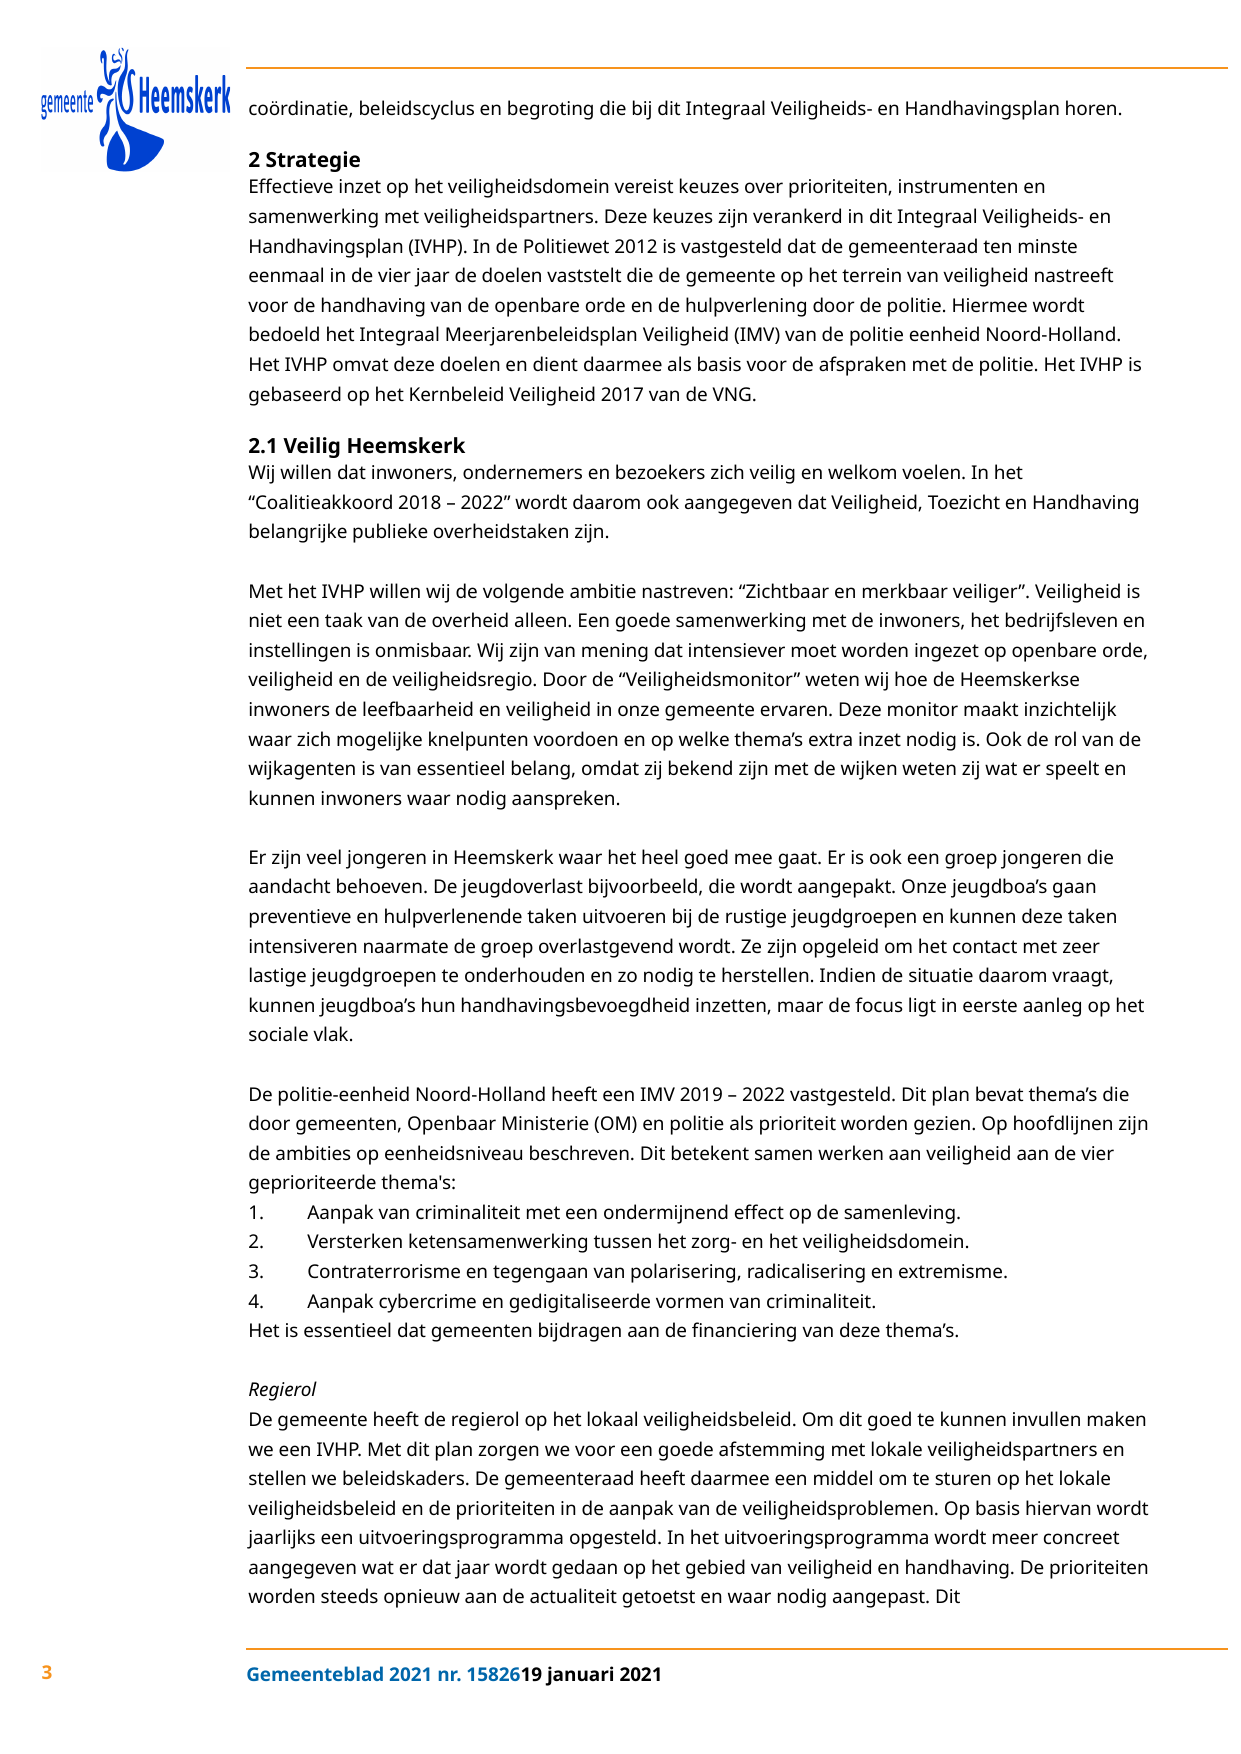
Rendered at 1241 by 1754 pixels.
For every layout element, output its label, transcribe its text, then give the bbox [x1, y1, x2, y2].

text Wij willen dat inwoners, ondernemers en bezoekers zich veilig en welkom voelen. In het “Coalitieakkoord 2018 – 2022” wordt daarom ook aangegeven dat Veiligheid, Toezicht en Handhaving belangrijke publieke overheidstaken zijn. [248, 459, 1152, 544]
text Met het IVHP willen wij de volgende ambitie nastreven: “Zichtbaar en merkbaar veiliger”. Veiligheid is niet een taak van de overheid alleen. Een goede samenwerking met de inwoners, het bedrijfsleven en instellingen is onmisbaar. Wij zijn van mening dat intensiever moet worden ingezet op openbare orde, veiligheid en de veiligheidsregio. Door de “Veiligheidsmonitor” weten wij hoe de Heemskerkse inwoners de leefbaarheid en veiligheid in onze gemeente ervaren. Deze monitor maakt inzichtelijk waar zich mogelijke knelpunten voordoen en op welke thema’s extra inzet nodig is. Ook de rol van de wijkagenten is van essentieel belang, omdat zij bekend zijn met de wijken weten zij wat er speelt en kunnen inwoners waar nodig aanspreken. [248, 578, 1152, 811]
text De gemeente heeft de regierol op het lokaal veiligheidsbeleid. Om dit goed te kunnen invullen maken we een IVHP. Met dit plan zorgen we voor een goede afstemming met lokale veiligheidspartners en stellen we beleidskaders. De gemeenteraad heeft daarmee een middel om te sturen op het lokale veiligheidsbeleid en de prioriteiten in de aanpak van de veiligheidsproblemen. Op basis hiervan wordt jaarlijks een uitvoeringsprogramma opgesteld. In het uitvoeringsprogramma wordt meer concreet aangegeven wat er dat jaar wordt gedaan op het gebied van veiligheid en handhaving. De prioriteiten worden steeds opnieuw aan de actualiteit getoetst en waar nodig aangepast. Dit [248, 1406, 1152, 1609]
list Aanpak van criminaliteit met een ondermijnend effect op de samenleving. [248, 1199, 1152, 1225]
list Versterken ketensamenwerking tussen het zorg- en het veiligheidsdomein. [248, 1229, 1152, 1254]
text 2 Strategie [248, 145, 1152, 174]
picture [41, 47, 231, 172]
text De politie-eenheid Noord-Holland heeft een IMV 2019 – 2022 vastgesteld. Dit plan bevat thema’s die door gemeenten, Openbaar Ministerie (OM) en politie als prioriteit worden gezien. Op hoofdlijnen zijn de ambities op eenheidsniveau beschreven. Dit betekent samen werken aan veiligheid aan de vier geprioriteerde thema's: [248, 1081, 1152, 1195]
list Contraterrorisme en tegengaan van polarisering, radicalisering en extremisme. [248, 1258, 1152, 1284]
text Het is essentieel dat gemeenten bijdragen aan de financiering van deze thema’s. [248, 1317, 1152, 1343]
text Effectieve inzet op het veiligheidsdomein vereist keuzes over prioriteiten, instrumenten en samenwerking met veiligheidspartners. Deze keuzes zijn verankerd in dit Integraal Veiligheids- en Handhavingsplan (IVHP). In de Politiewet 2012 is vastgesteld dat de gemeenteraad ten minste eenmaal in de vier jaar de doelen vaststelt die de gemeente op het terrein van veiligheid nastreeft voor de handhaving van de openbare orde en de hulpverlening door de politie. Hiermee wordt bedoeld het Integraal Meerjarenbeleidsplan Veiligheid (IMV) van de politie eenheid Noord-Holland. Het IVHP omvat deze doelen en dient daarmee als basis voor de afspraken met de politie. Het IVHP is gebaseerd op het Kernbeleid Veiligheid 2017 van de VNG. [248, 174, 1152, 406]
text 2.1 Veilig Heemskerk [248, 431, 1152, 459]
text Regierol [248, 1377, 1152, 1402]
list Aanpak cybercrime en gedigitaliseerde vormen van criminaliteit. [248, 1288, 1152, 1314]
text coördinatie, beleidscyclus en begroting die bij dit Integraal Veiligheids- en Handhavingsplan horen. [248, 95, 1152, 121]
text Er zijn veel jongeren in Heemskerk waar het heel goed mee gaat. Er is ook een groep jongeren die aandacht behoeven. De jeugdoverlast bijvoorbeeld, die wordt aangepakt. Onze jeugdboa’s gaan preventieve en hulpverlenende taken uitvoeren bij de rustige jeugdgroepen en kunnen deze taken intensiveren naarmate de groep overlastgevend wordt. Ze zijn opgeleid om het contact met zeer lastige jeugdgroepen te onderhouden en zo nodig te herstellen. Indien de situatie daarom vraagt, kunnen jeugdboa’s hun handhavingsbevoegdheid inzetten, maar de focus ligt in eerste aanleg op het sociale vlak. [248, 844, 1152, 1047]
